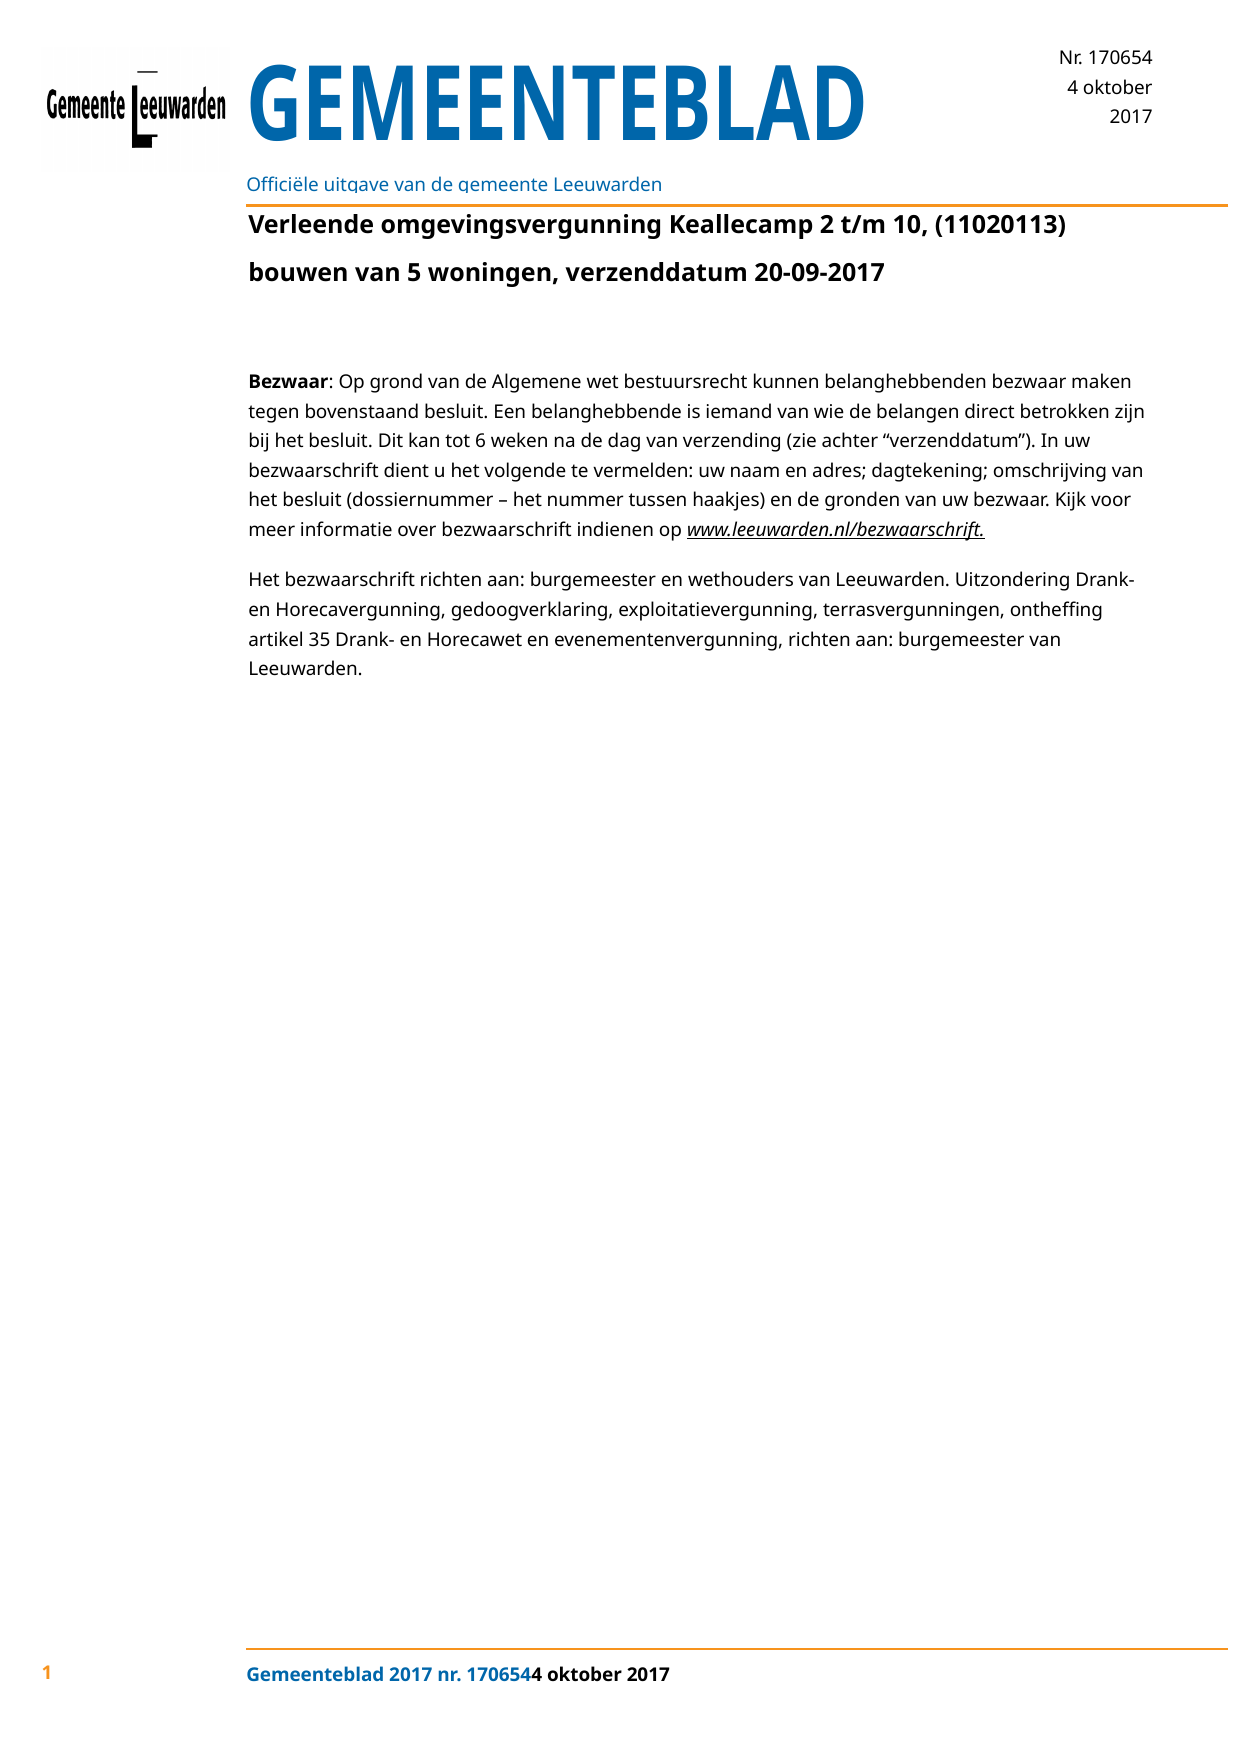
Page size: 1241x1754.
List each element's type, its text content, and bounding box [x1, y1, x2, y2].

picture [41, 47, 231, 172]
text Het bezwaarschrift richten aan: burgemeester en wethouders van Leeuwarden. Uitzondering Drank- en Horecavergunning, gedoogverklaring, exploitatievergunning, terrasvergunningen, ontheffing artikel 35 Drank- en Horecawet en evenementenvergunning, richten aan: burgemeester van Leeuwarden. [248, 567, 1152, 681]
text Bezwaar: Op grond van de Algemene wet bestuursrecht kunnen belanghebbenden bezwaar maken tegen bovenstaand besluit. Een belanghebbende is iemand van wie de belangen direct betrokken zijn bij het besluit. Dit kan tot 6 weken na de dag van verzending (zie achter “verzenddatum”). In uw bezwaarschrift dient u het volgende te vermelden: uw naam en adres; dagtekening; omschrijving van het besluit (dossiernummer – het nummer tussen haakjes) en de gronden van uw bezwaar. Kijk voor meer informatie over bezwaarschrift indienen op www.leeuwarden.nl/bezwaarschrift. [248, 368, 1152, 542]
text Verleende omgevingsvergunning Keallecamp 2 t/m 10, (11020113) bouwen van 5 woningen, verzenddatum 20-09-2017 [248, 207, 1152, 288]
